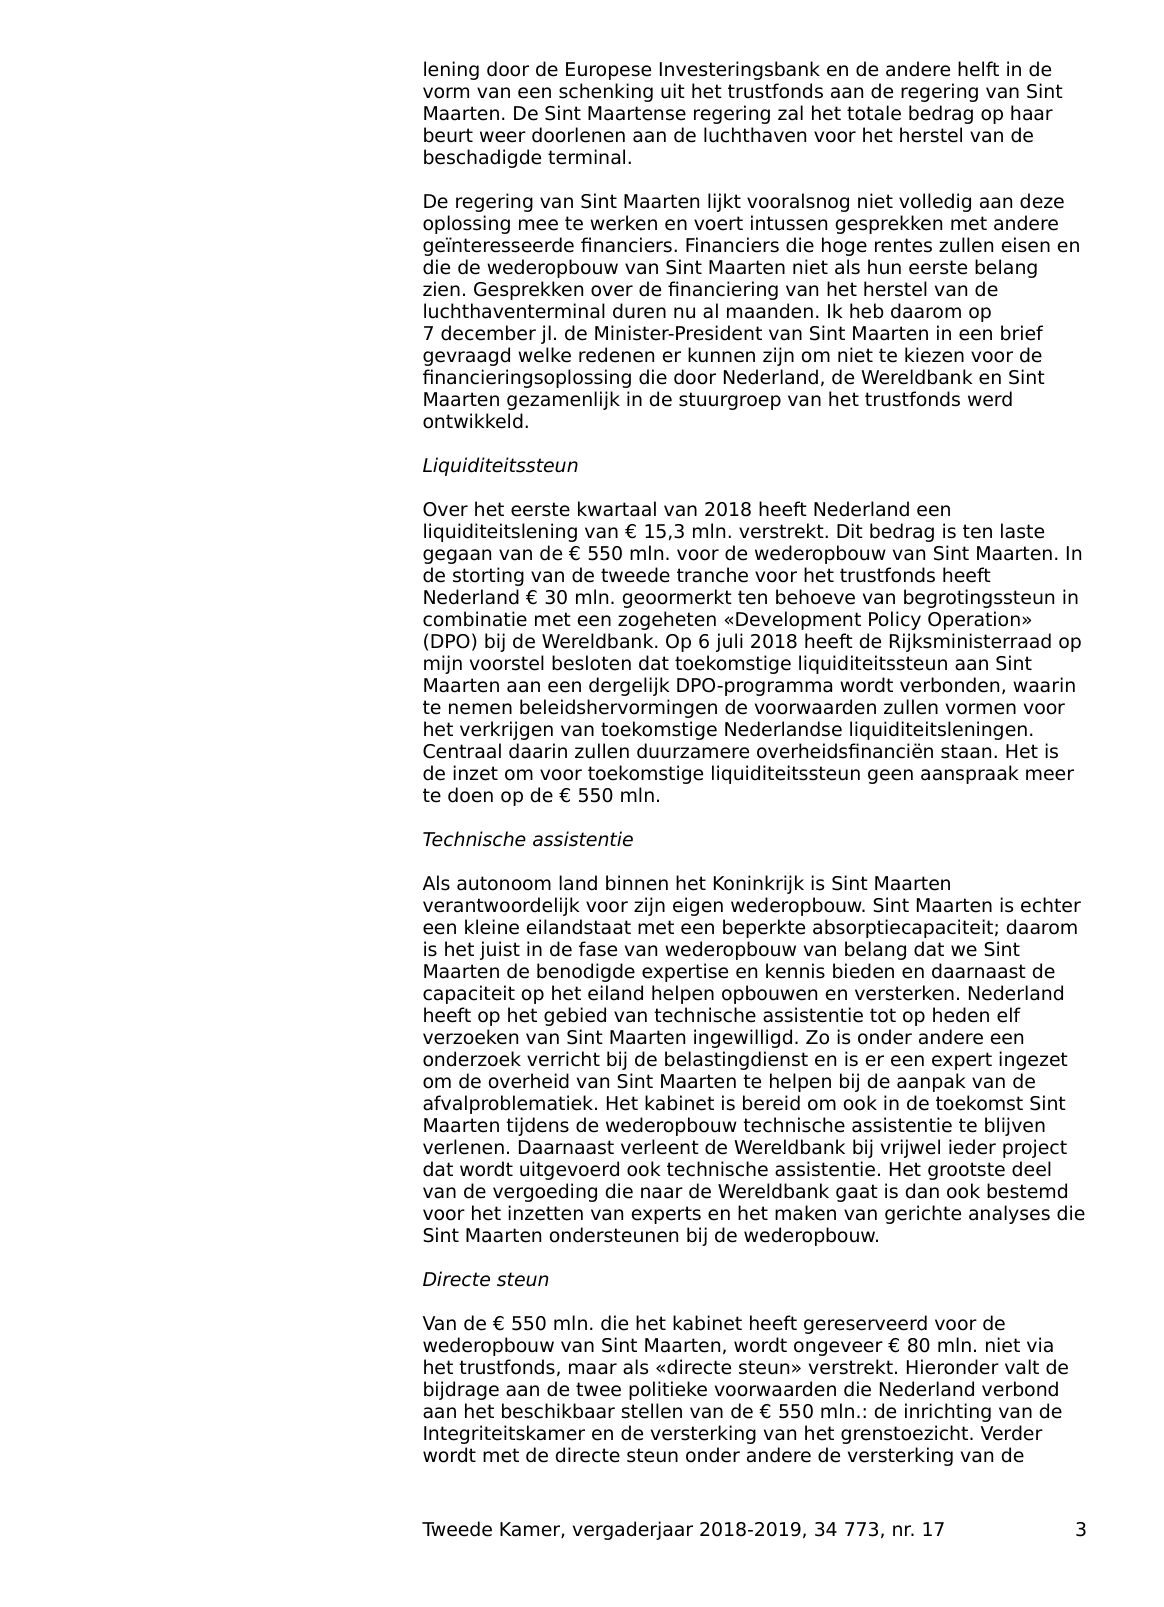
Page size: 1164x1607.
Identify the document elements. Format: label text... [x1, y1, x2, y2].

text Over het eerste kwartaal van 2018 heeft Nederland een liquiditeitslening van € 15,3 mln. verstrekt. Dit bedrag is ten laste gegaan van de € 550 mln. voor de wederopbouw van Sint Maarten. In de storting van de tweede tranche voor het trustfonds heeft Nederland € 30 mln. geoormerkt ten behoeve van begrotingssteun in combinatie met een zogeheten «Development Policy Operation» (DPO) bij de Wereldbank. Op 6 juli 2018 heeft de Rijksministerraad op mijn voorstel besloten dat toekomstige liquiditeitssteun aan Sint Maarten aan een dergelijk DPO-programma wordt verbonden, waarin te nemen beleidshervormingen de voorwaarden zullen vormen voor het verkrijgen van toekomstige Nederlandse liquiditeitsleningen. Centraal daarin zullen duurzamere overheidsfinanciën staan. Het is de inzet om voor toekomstige liquiditeitssteun geen aanspraak meer te doen op de € 550 mln. [422, 499, 1087, 807]
subtitle Liquiditeitssteun [422, 455, 1087, 477]
text Als autonoom land binnen het Koninkrijk is Sint Maarten verantwoordelijk voor zijn eigen wederopbouw. Sint Maarten is echter een kleine eilandstaat met een beperkte absorptiecapaciteit; daarom is het juist in de fase van wederopbouw van belang dat we Sint Maarten de benodigde expertise en kennis bieden en daarnaast de capaciteit op het eiland helpen opbouwen en versterken. Nederland heeft op het gebied van technische assistentie tot op heden elf verzoeken van Sint Maarten ingewilligd. Zo is onder andere een onderzoek verricht bij de belastingdienst en is er een expert ingezet om de overheid van Sint Maarten te helpen bij de aanpak van de afvalproblematiek. Het kabinet is bereid om ook in de toekomst Sint Maarten tijdens de wederopbouw technische assistentie te blijven verlenen. Daarnaast verleent de Wereldbank bij vrijwel ieder project dat wordt uitgevoerd ook technische assistentie. Het grootste deel van de vergoeding die naar de Wereldbank gaat is dan ook bestemd voor het inzetten van experts en het maken van gerichte analyses die Sint Maarten ondersteunen bij de wederopbouw. [422, 873, 1087, 1247]
text Van de € 550 mln. die het kabinet heeft gereserveerd voor de wederopbouw van Sint Maarten, wordt ongeveer € 80 mln. niet via het trustfonds, maar als «directe steun» verstrekt. Hieronder valt de bijdrage aan de twee politieke voorwaarden die Nederland verbond aan het beschikbaar stellen van de € 550 mln.: de inrichting van de Integriteitskamer en de versterking van het grenstoezicht. Verder wordt met de directe steun onder andere de versterking van de [422, 1313, 1087, 1467]
text lening door de Europese Investeringsbank en de andere helft in de vorm van een schenking uit het trustfonds aan de regering van Sint Maarten. De Sint Maartense regering zal het totale bedrag op haar beurt weer doorlenen aan de luchthaven voor het herstel van de beschadigde terminal. [422, 59, 1087, 169]
subtitle Directe steun [422, 1269, 1087, 1291]
text De regering van Sint Maarten lijkt vooralsnog niet volledig aan deze oplossing mee te werken en voert intussen gesprekken met andere geïnteresseerde financiers. Financiers die hoge rentes zullen eisen en die de wederopbouw van Sint Maarten niet als hun eerste belang zien. Gesprekken over de financiering van het herstel van de luchthaventerminal duren nu al maanden. Ik heb daarom op 7 december jl. de Minister-President van Sint Maarten in een brief gevraagd welke redenen er kunnen zijn om niet te kiezen voor de financieringsoplossing die door Nederland, de Wereldbank en Sint Maarten gezamenlijk in de stuurgroep van het trustfonds werd ontwikkeld. [422, 191, 1087, 433]
subtitle Technische assistentie [422, 829, 1087, 851]
